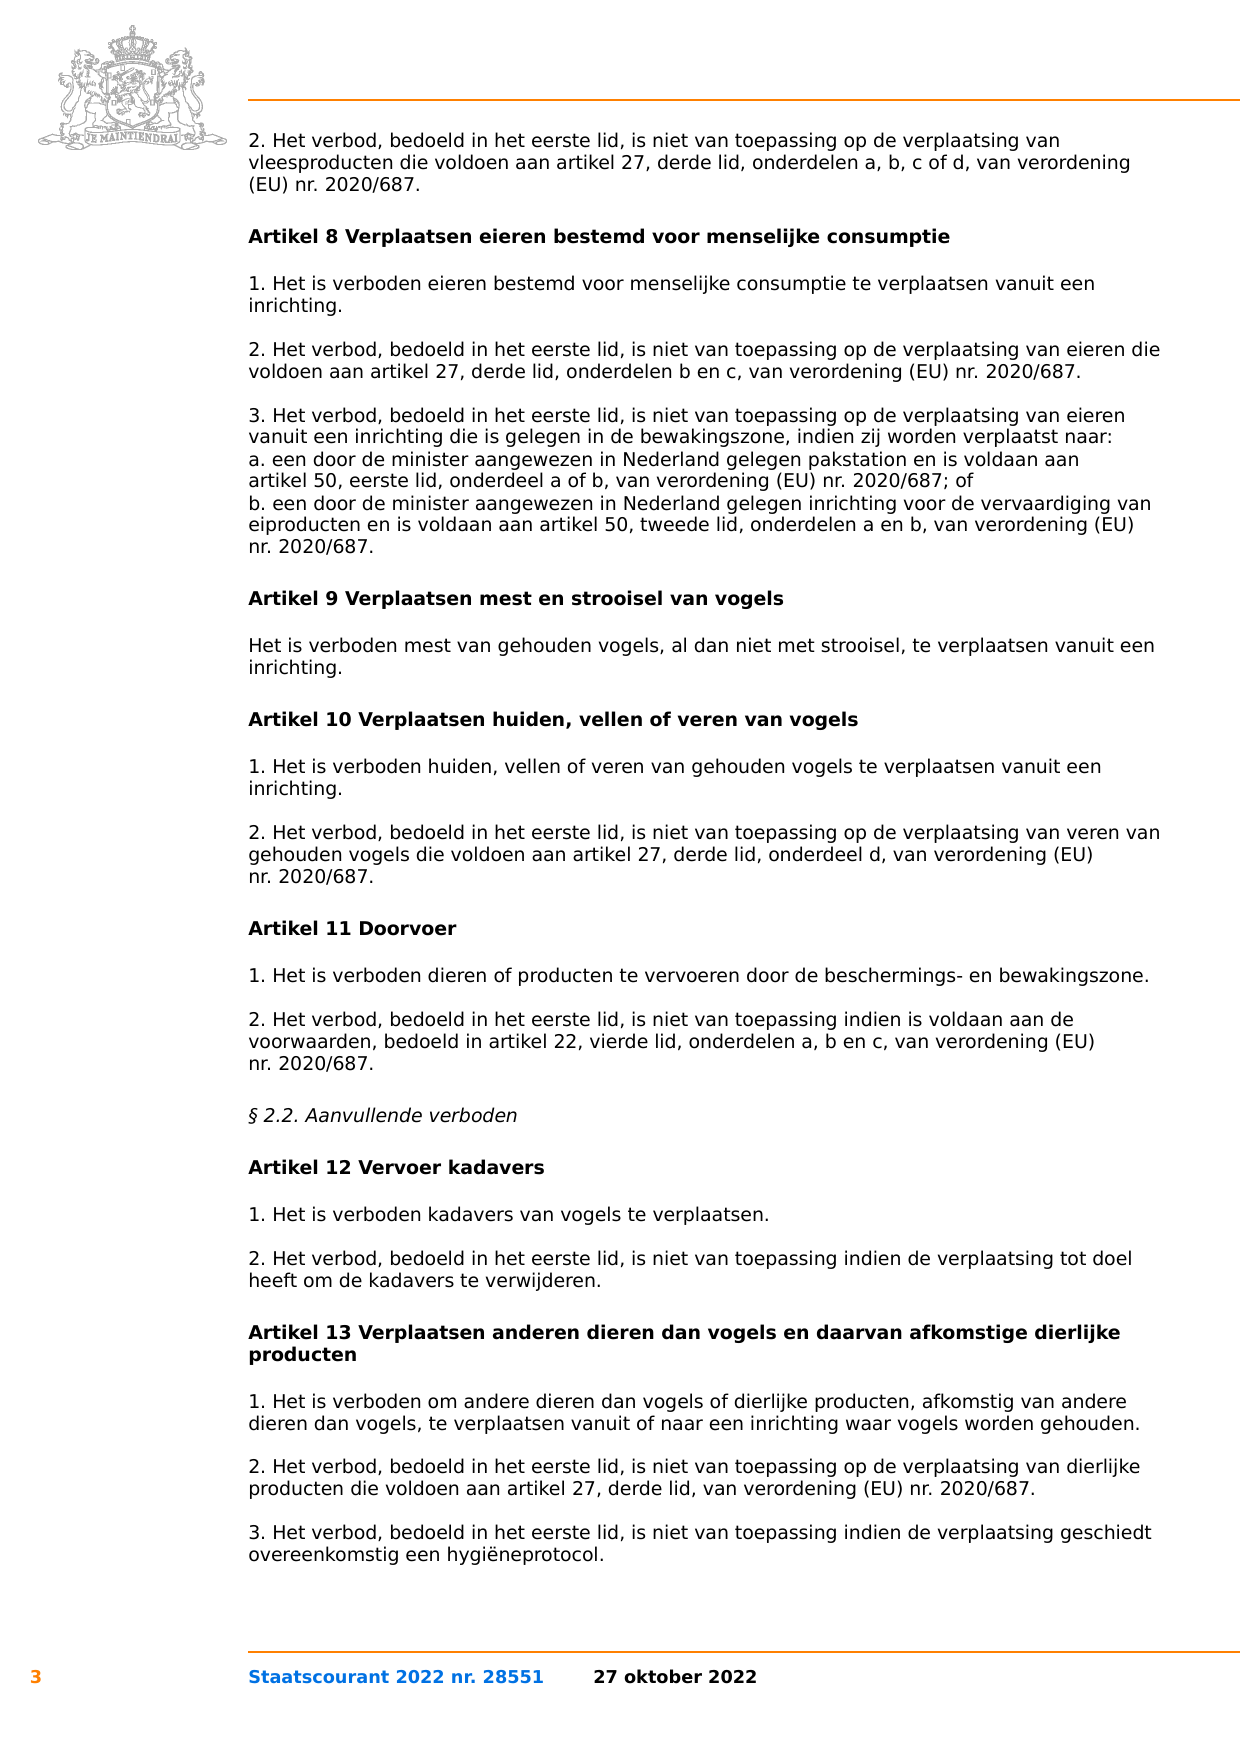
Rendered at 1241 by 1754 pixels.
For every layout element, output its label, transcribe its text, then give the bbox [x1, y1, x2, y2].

text 1. Het is verboden huiden, vellen of veren van gehouden vogels te verplaatsen vanuit een inrichting. [248, 756, 1163, 800]
subtitle § 2.2. Aanvullende verboden [248, 1105, 1163, 1127]
text 2. Het verbod, bedoeld in het eerste lid, is niet van toepassing op de verplaatsing van dierlijke producten die voldoen aan artikel 27, derde lid, van verordening (EU) nr. 2020/687. [248, 1456, 1163, 1500]
text 2. Het verbod, bedoeld in het eerste lid, is niet van toepassing op de verplaatsing van veren van gehouden vogels die voldoen aan artikel 27, derde lid, onderdeel d, van verordening (EU) nr. 2020/687. [248, 822, 1163, 888]
subtitle Artikel 13 Verplaatsen anderen dieren dan vogels en daarvan afkomstige dierlijke producten [248, 1322, 1163, 1366]
subtitle Artikel 12 Vervoer kadavers [248, 1157, 1163, 1179]
text 3. Het verbod, bedoeld in het eerste lid, is niet van toepassing indien de verplaatsing geschiedt overeenkomstig een hygiëneprotocol. [248, 1522, 1163, 1566]
text 2. Het verbod, bedoeld in het eerste lid, is niet van toepassing indien is voldaan aan de voorwaarden, bedoeld in artikel 22, vierde lid, onderdelen a, b en c, van verordening (EU) nr. 2020/687. [248, 1009, 1163, 1075]
text 1. Het is verboden kadavers van vogels te verplaatsen. [248, 1204, 1163, 1226]
text 1. Het is verboden om andere dieren dan vogels of dierlijke producten, afkomstig van andere dieren dan vogels, te verplaatsen vanuit of naar een inrichting waar vogels worden gehouden. [248, 1391, 1163, 1434]
subtitle Artikel 10 Verplaatsen huiden, vellen of veren van vogels [248, 709, 1163, 731]
text a. een door de minister aangewezen in Nederland gelegen pakstation en is voldaan aan artikel 50, eerste lid, onderdeel a of b, van verordening (EU) nr. 2020/687; of [248, 448, 1163, 492]
text 2. Het verbod, bedoeld in het eerste lid, is niet van toepassing op de verplaatsing van eieren die voldoen aan artikel 27, derde lid, onderdelen b en c, van verordening (EU) nr. 2020/687. [248, 339, 1163, 383]
subtitle Artikel 8 Verplaatsen eieren bestemd voor menselijke consumptie [248, 226, 1163, 248]
text b. een door de minister aangewezen in Nederland gelegen inrichting voor de vervaardiging van eiproducten en is voldaan aan artikel 50, tweede lid, onderdelen a en b, van verordening (EU) nr. 2020/687. [248, 492, 1163, 558]
text 2. Het verbod, bedoeld in het eerste lid, is niet van toepassing op de verplaatsing van vleesproducten die voldoen aan artikel 27, derde lid, onderdelen a, b, c of d, van verordening (EU) nr. 2020/687. [248, 130, 1163, 196]
text 2. Het verbod, bedoeld in het eerste lid, is niet van toepassing indien de verplaatsing tot doel heeft om de kadavers te verwijderen. [248, 1248, 1163, 1292]
text Het is verboden mest van gehouden vogels, al dan niet met strooisel, te verplaatsen vanuit een inrichting. [248, 635, 1163, 679]
picture [38, 25, 227, 150]
subtitle Artikel 11 Doorvoer [248, 918, 1163, 940]
text 3. Het verbod, bedoeld in het eerste lid, is niet van toepassing op de verplaatsing van eieren vanuit een inrichting die is gelegen in de bewakingszone, indien zij worden verplaatst naar: [248, 404, 1163, 448]
text 1. Het is verboden eieren bestemd voor menselijke consumptie te verplaatsen vanuit een inrichting. [248, 273, 1163, 317]
text 1. Het is verboden dieren of producten te vervoeren door de beschermings- en bewakingszone. [248, 965, 1163, 987]
subtitle Artikel 9 Verplaatsen mest en strooisel van vogels [248, 588, 1163, 610]
